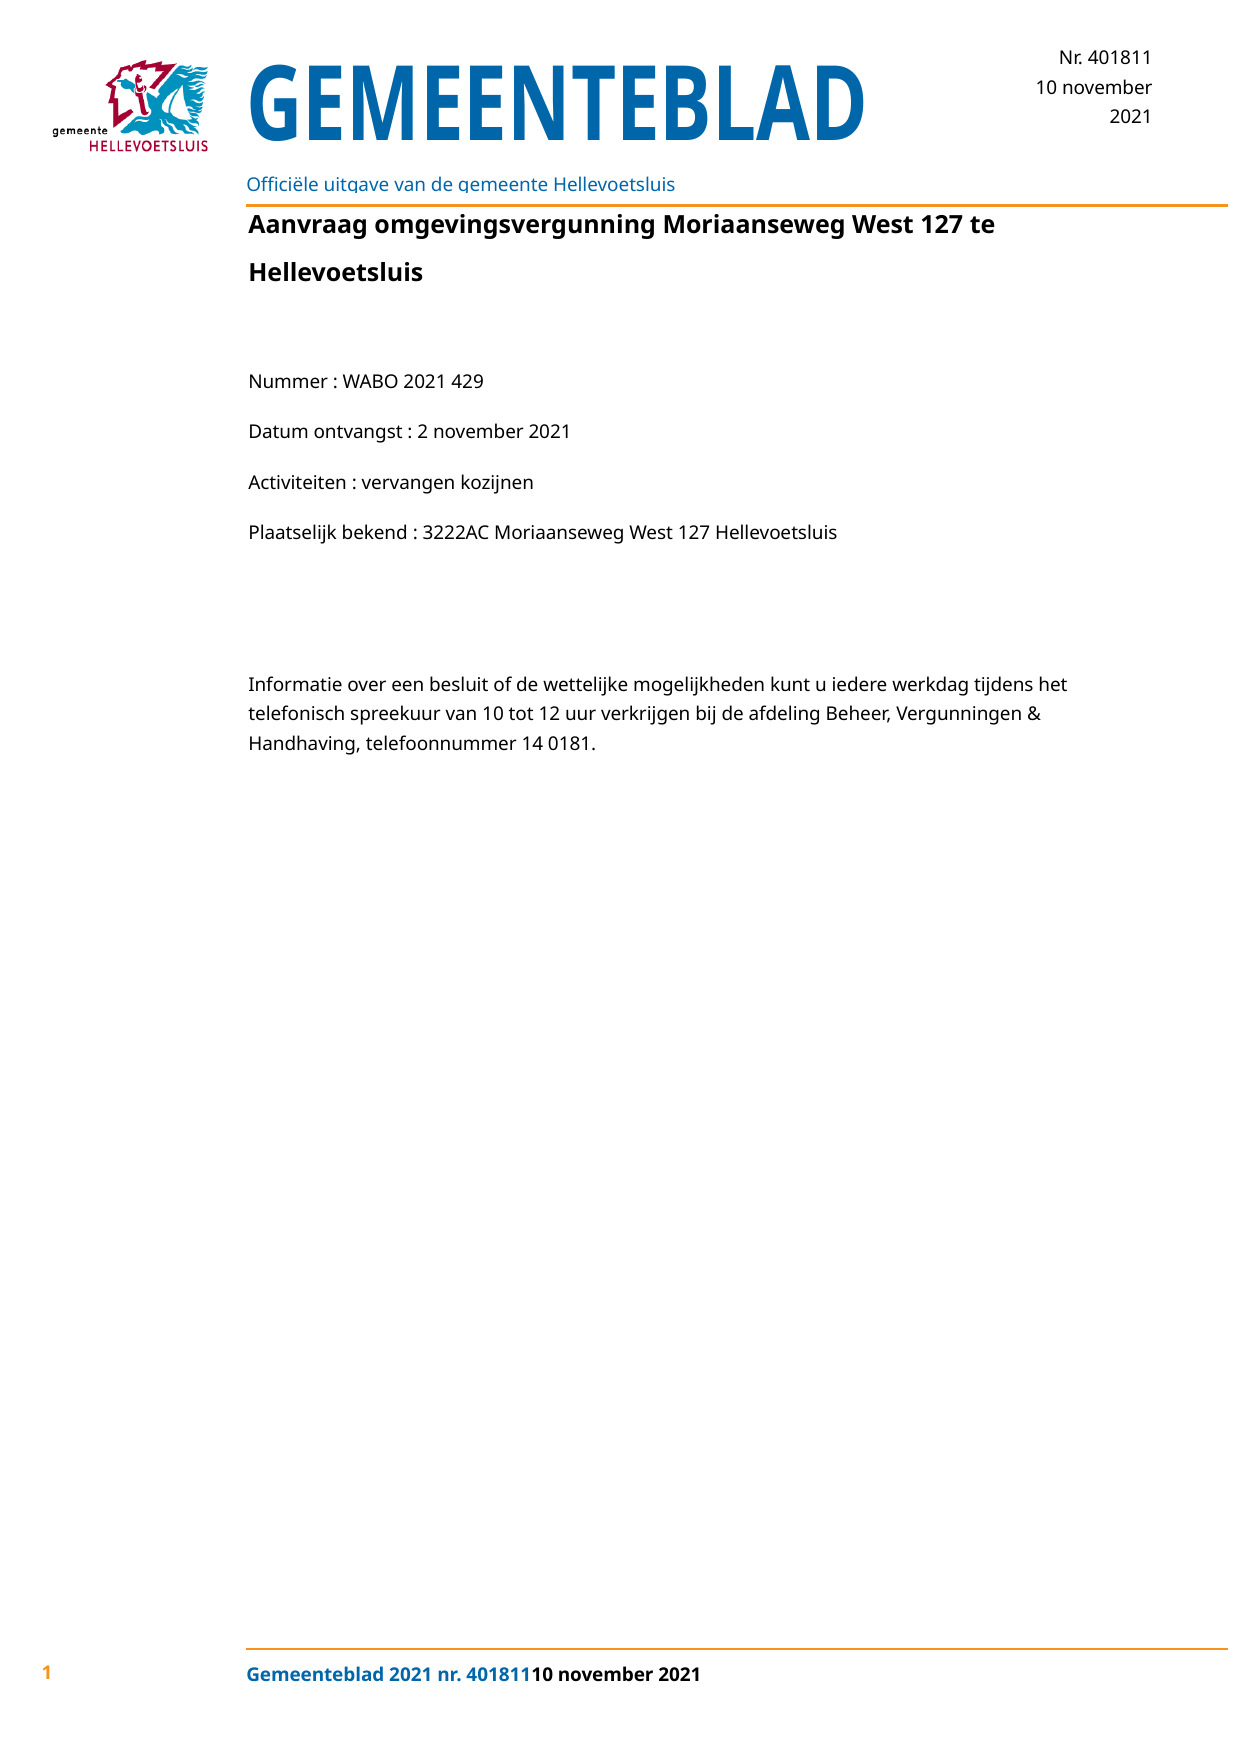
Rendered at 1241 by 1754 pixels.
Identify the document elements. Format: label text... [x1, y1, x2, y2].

text Activiteiten : vervangen kozijnen [248, 469, 1152, 495]
text Informatie over een besluit of de wettelijke mogelijkheden kunt u iedere werkdag tijdens het telefonisch spreekuur van 10 tot 12 uur verkrijgen bij de afdeling Beheer, Vergunningen & Handhaving, telefoonnummer 14 0181. [248, 671, 1152, 756]
text Nummer : WABO 2021 429 [248, 368, 1152, 394]
text Aanvraag omgevingsvergunning Moriaanseweg West 127 te Hellevoetsluis [248, 207, 1152, 288]
picture [41, 47, 231, 172]
text Plaatselijk bekend : 3222AC Moriaanseweg West 127 Hellevoetsluis [248, 519, 1152, 545]
text Datum ontvangst : 2 november 2021 [248, 419, 1152, 444]
